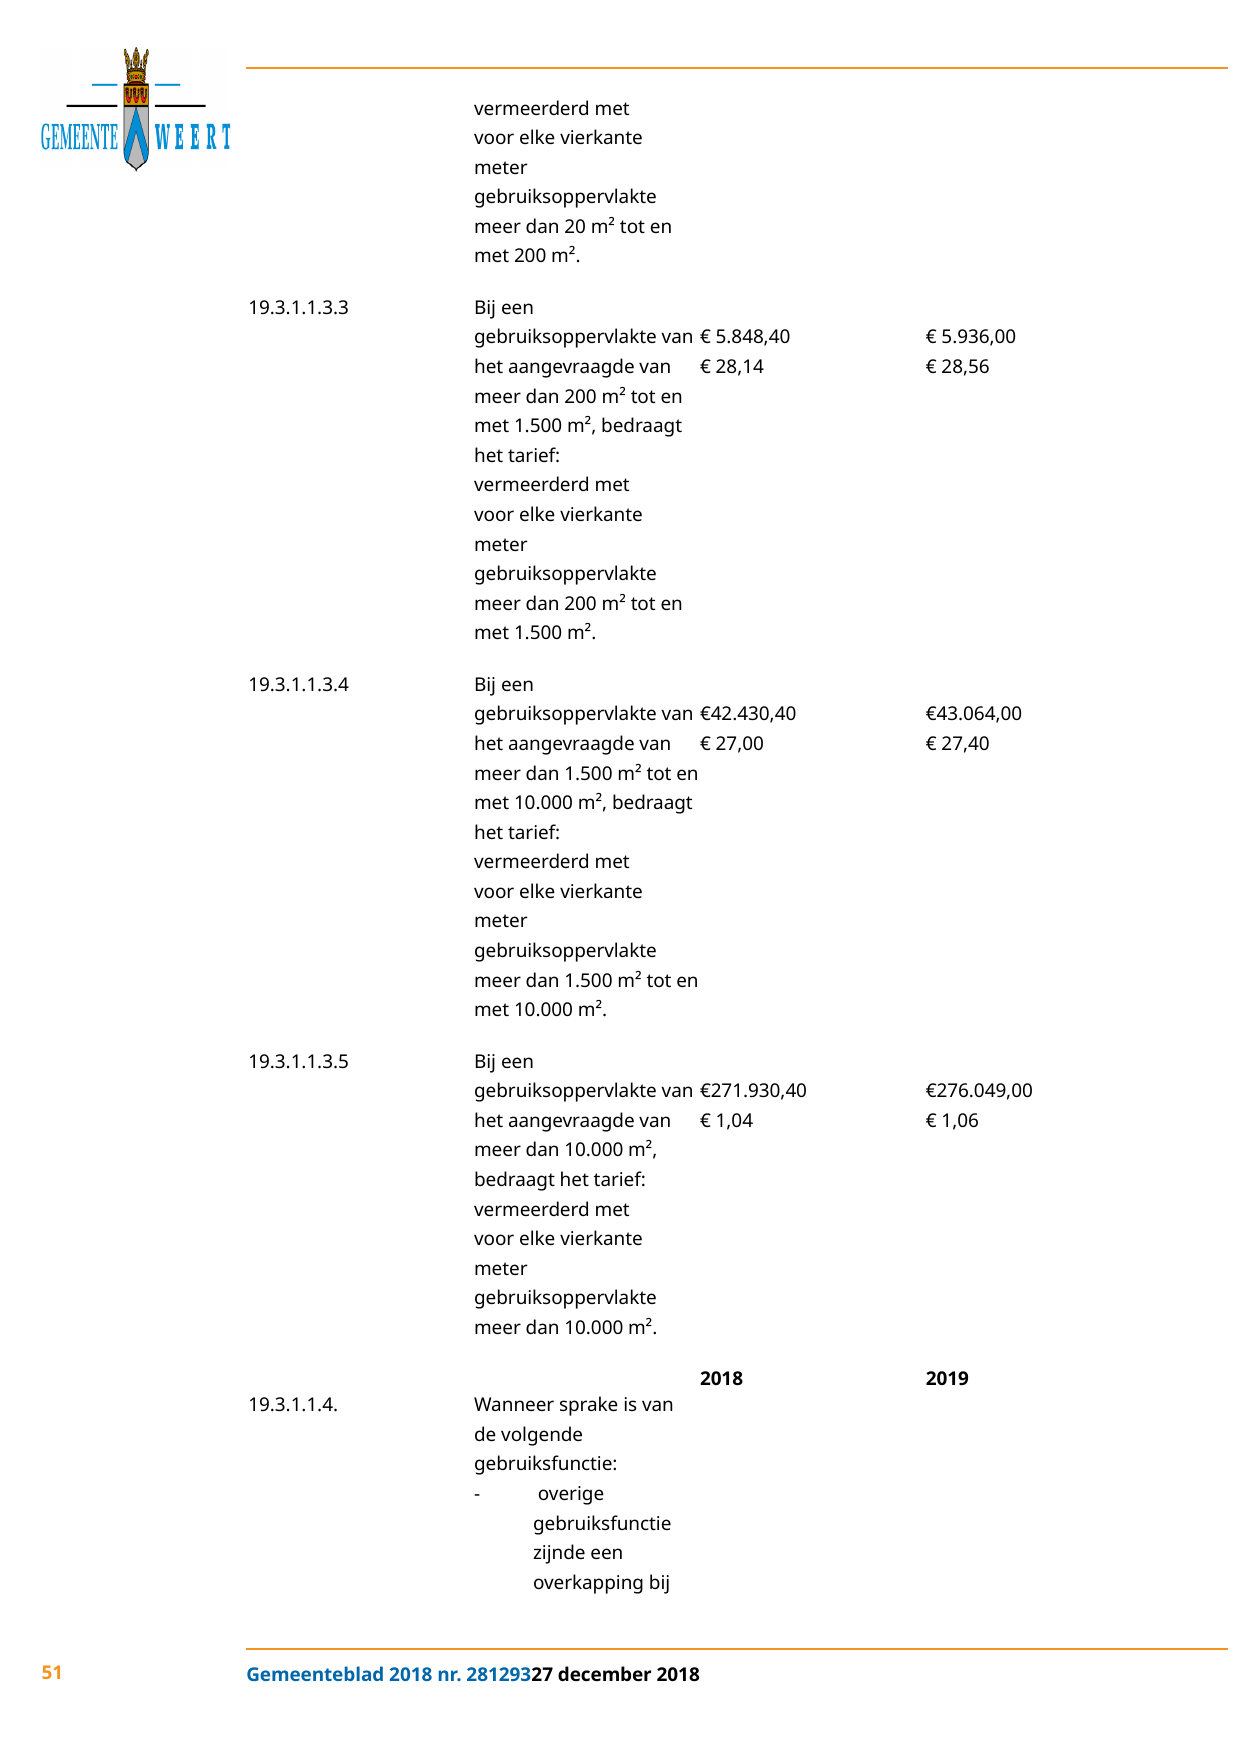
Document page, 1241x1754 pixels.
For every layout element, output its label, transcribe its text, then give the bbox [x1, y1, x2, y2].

table_cell [474, 1366, 700, 1391]
table_cell vermeerderd met voor elke vierkante meter gebruiksoppervlakte meer dan 20 m² tot en met 200 m². [474, 95, 700, 268]
table_cell [926, 1391, 1152, 1594]
table_cell Bij een gebruiksoppervlakte van het aangevraagde van meer dan 1.500 m² tot en met 10.000 m², bedraagt het tarief: vermeerderd met voor elke vierkante meter gebruiksoppervlakte meer dan 1.500 m² tot en met 10.000 m². [474, 671, 700, 1022]
table_cell [248, 1022, 474, 1048]
table_cell [248, 645, 474, 671]
table_cell [248, 269, 474, 294]
table_cell [700, 1340, 926, 1366]
table_cell [248, 95, 474, 268]
table_cell [926, 1022, 1152, 1048]
table_cell [926, 645, 1152, 671]
table_cell [474, 1022, 700, 1048]
table_cell [700, 645, 926, 671]
table_cell [700, 95, 926, 268]
table_cell [248, 1366, 474, 1391]
table_cell 2019 [926, 1366, 1152, 1391]
table_cell [700, 1022, 926, 1048]
table_cell [700, 269, 926, 294]
picture [41, 47, 231, 172]
table_cell Bij een gebruiksoppervlakte van het aangevraagde van meer dan 200 m² tot en met 1.500 m², bedraagt het tarief: vermeerderd met voor elke vierkante meter gebruiksoppervlakte meer dan 200 m² tot en met 1.500 m². [474, 294, 700, 645]
table_cell 19.3.1.1.3.3 [248, 294, 474, 645]
table_cell 19.3.1.1.3.5 [248, 1048, 474, 1340]
table_cell Wanneer sprake is van de volgende gebruiksfunctie: ­ overige gebruiksfunctie zijnde een overkapping bij [474, 1391, 700, 1594]
table_cell € 5.848,40 € 28,14 [700, 294, 926, 645]
table_cell [474, 1340, 700, 1366]
table_cell €42.430,40 € 27,00 [700, 671, 926, 1022]
table_cell 19.3.1.1.4. [248, 1391, 474, 1594]
table_cell €276.049,00 € 1,06 [926, 1048, 1152, 1340]
table_cell [474, 645, 700, 671]
table_cell [248, 1340, 474, 1366]
table_cell 19.3.1.1.3.4 [248, 671, 474, 1022]
table_cell €271.930,40 € 1,04 [700, 1048, 926, 1340]
table_cell €43.064,00 € 27,40 [926, 671, 1152, 1022]
table_cell [474, 269, 700, 294]
table_cell Bij een gebruiksoppervlakte van het aangevraagde van meer dan 10.000 m², bedraagt het tarief: vermeerderd met voor elke vierkante meter gebruiksoppervlakte meer dan 10.000 m². [474, 1048, 700, 1340]
table_cell [926, 1340, 1152, 1366]
table_cell [700, 1391, 926, 1594]
table_cell € 5.936,00 € 28,56 [926, 294, 1152, 645]
table_cell [926, 269, 1152, 294]
table_cell [926, 95, 1152, 268]
table_cell 2018 [700, 1366, 926, 1391]
